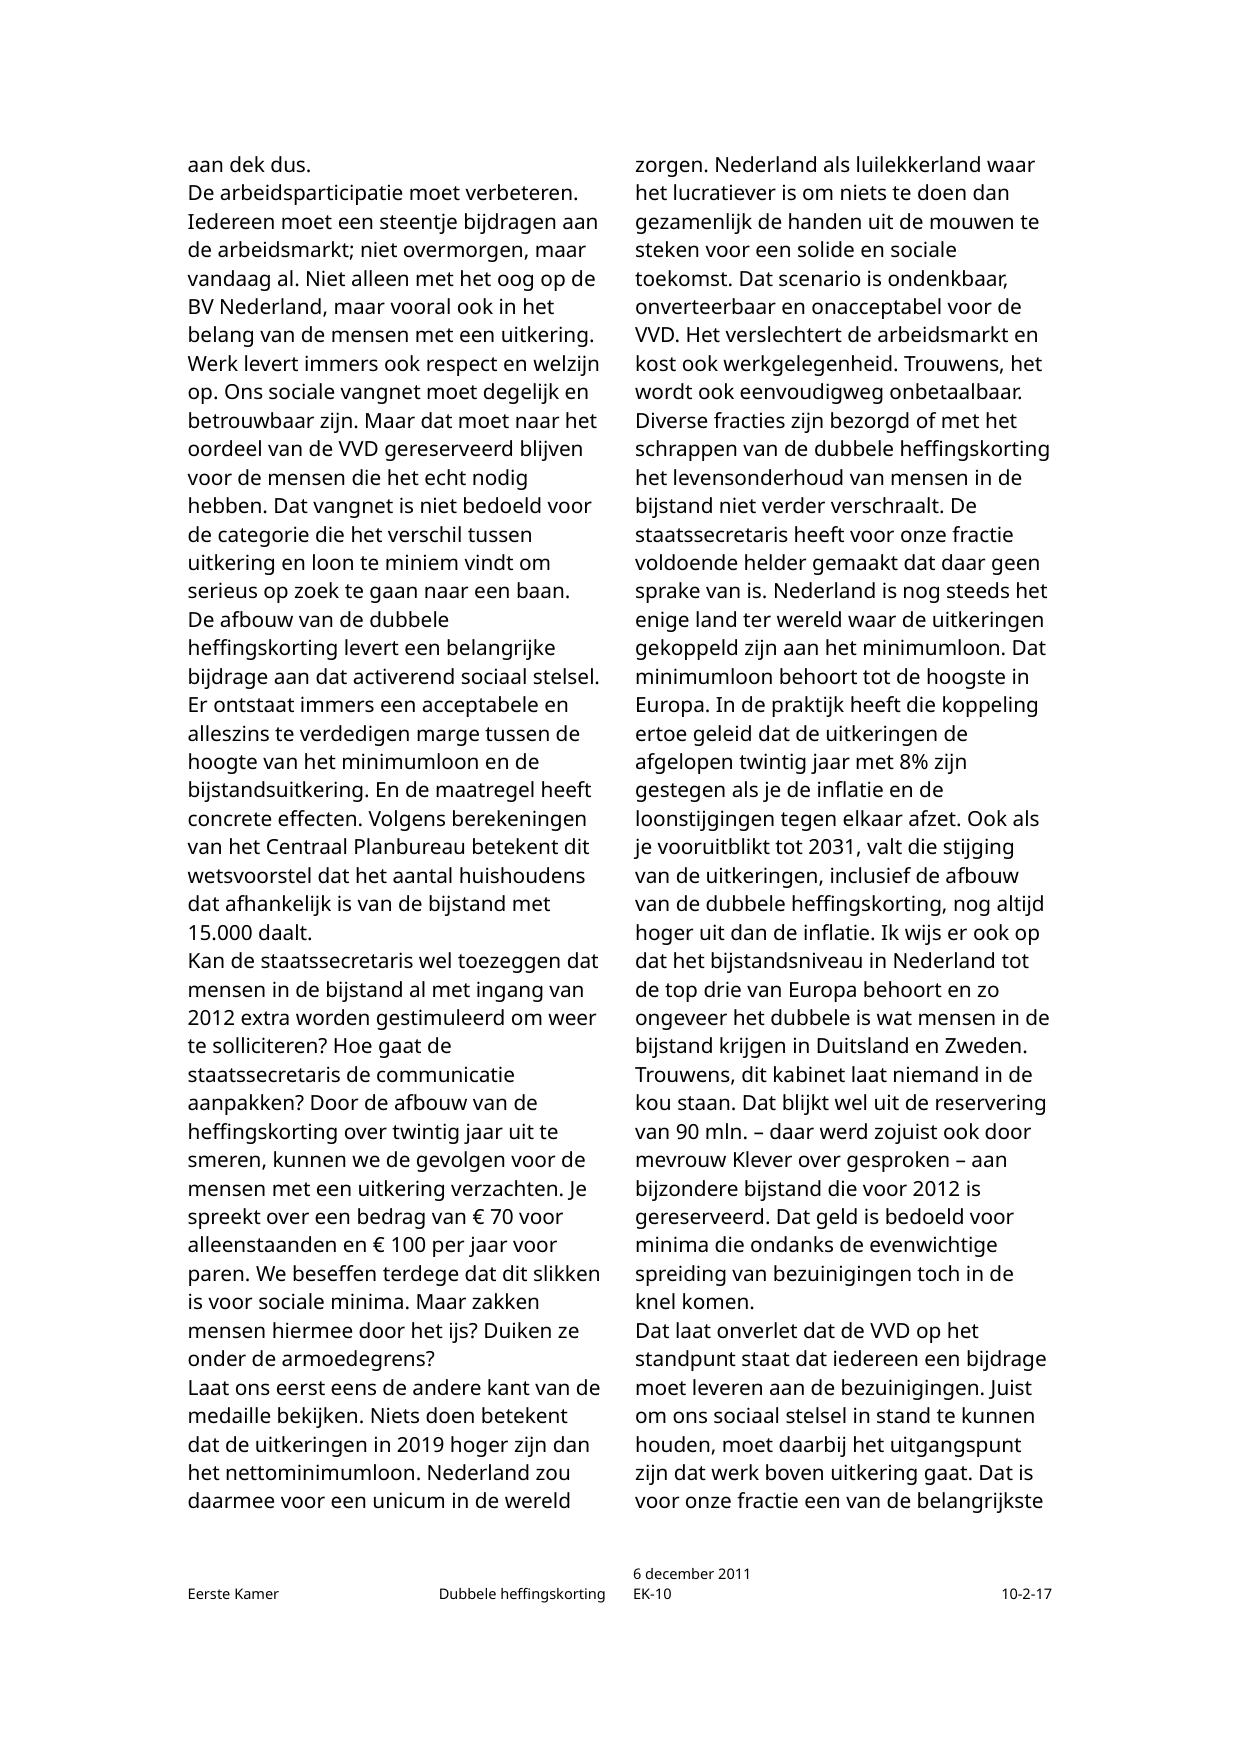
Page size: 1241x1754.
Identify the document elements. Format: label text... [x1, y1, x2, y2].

text De arbeidsparticipatie moet verbeteren. Iedereen moet een steentje bijdragen aan de arbeidsmarkt; niet overmorgen, maar vandaag al. Niet alleen met het oog op de BV Nederland, maar vooral ook in het belang van de mensen met een uitkering. Werk levert immers ook respect en welzijn op. Ons sociale vangnet moet degelijk en betrouwbaar zijn. Maar dat moet naar het oordeel van de VVD gereserveerd blijven voor de mensen die het echt nodig hebben. Dat vangnet is niet bedoeld voor de categorie die het verschil tussen uitkering en loon te miniem vindt om serieus op zoek te gaan naar een baan. [187, 178, 605, 605]
text Diverse fracties zijn bezorgd of met het schrappen van de dubbele heffingskorting het levensonderhoud van mensen in de bijstand niet verder verschraalt. De staatssecretaris heeft voor onze fractie voldoende helder gemaakt dat daar geen sprake van is. Nederland is nog steeds het enige land ter wereld waar de uitkeringen gekoppeld zijn aan het minimumloon. Dat minimumloon behoort tot de hoogste in Europa. In de praktijk heeft die koppeling ertoe geleid dat de uitkeringen de afgelopen twintig jaar met 8% zijn gestegen als je de inflatie en de loonstijgingen tegen elkaar afzet. Ook als je vooruitblikt tot 2031, valt die stijging van de uitkeringen, inclusief de afbouw van de dubbele heffingskorting, nog altijd hoger uit dan de inflatie. Ik wijs er ook op dat het bijstandsniveau in Nederland tot de top drie van Europa behoort en zo ongeveer het dubbele is wat mensen in de bijstand krijgen in Duitsland en Zweden. [635, 406, 1053, 1060]
text zorgen. Nederland als luilekkerland waar het lucratiever is om niets te doen dan gezamenlijk de handen uit de mouwen te steken voor een solide en sociale toekomst. Dat scenario is ondenkbaar, onverteerbaar en onacceptabel voor de VVD. Het verslechtert de arbeidsmarkt en kost ook werkgelegenheid. Trouwens, het wordt ook eenvoudigweg onbetaalbaar. [635, 150, 1053, 406]
text Kan de staatssecretaris wel toezeggen dat mensen in de bijstand al met ingang van 2012 extra worden gestimuleerd om weer te solliciteren? Hoe gaat de staatssecretaris de communicatie aanpakken? Door de afbouw van de heffingskorting over twintig jaar uit te smeren, kunnen we de gevolgen voor de mensen met een uitkering verzachten. Je spreekt over een bedrag van € 70 voor alleenstaanden en € 100 per jaar voor paren. We beseffen terdege dat dit slikken is voor sociale minima. Maar zakken mensen hiermee door het ijs? Duiken ze onder de armoedegrens? [187, 946, 605, 1373]
text Trouwens, dit kabinet laat niemand in de kou staan. Dat blijkt wel uit de reservering van 90 mln. – daar werd zojuist ook door mevrouw Klever over gesproken – aan bijzondere bijstand die voor 2012 is gereserveerd. Dat geld is bedoeld voor minima die ondanks de evenwichtige spreiding van bezuinigingen toch in de knel komen. [635, 1060, 1053, 1316]
text aan dek dus. [187, 150, 605, 178]
text Dat laat onverlet dat de VVD op het standpunt staat dat iedereen een bijdrage moet leveren aan de bezuinigingen. Juist om ons sociaal stelsel in stand te kunnen houden, moet daarbij het uitgangspunt zijn dat werk boven uitkering gaat. Dat is voor onze fractie een van de belangrijkste [635, 1316, 1053, 1515]
text Laat ons eerst eens de andere kant van de medaille bekijken. Niets doen betekent dat de uitkeringen in 2019 hoger zijn dan het nettominimumloon. Nederland zou daarmee voor een unicum in de wereld [187, 1373, 605, 1515]
text De afbouw van de dubbele heffingskorting levert een belangrijke bijdrage aan dat activerend sociaal stelsel. Er ontstaat immers een acceptabele en alleszins te verdedigen marge tussen de hoogte van het minimumloon en de bijstandsuitkering. En de maatregel heeft concrete effecten. Volgens berekeningen van het Centraal Planbureau betekent dit wetsvoorstel dat het aantal huishoudens dat afhankelijk is van de bijstand met 15.000 daalt. [187, 605, 605, 946]
